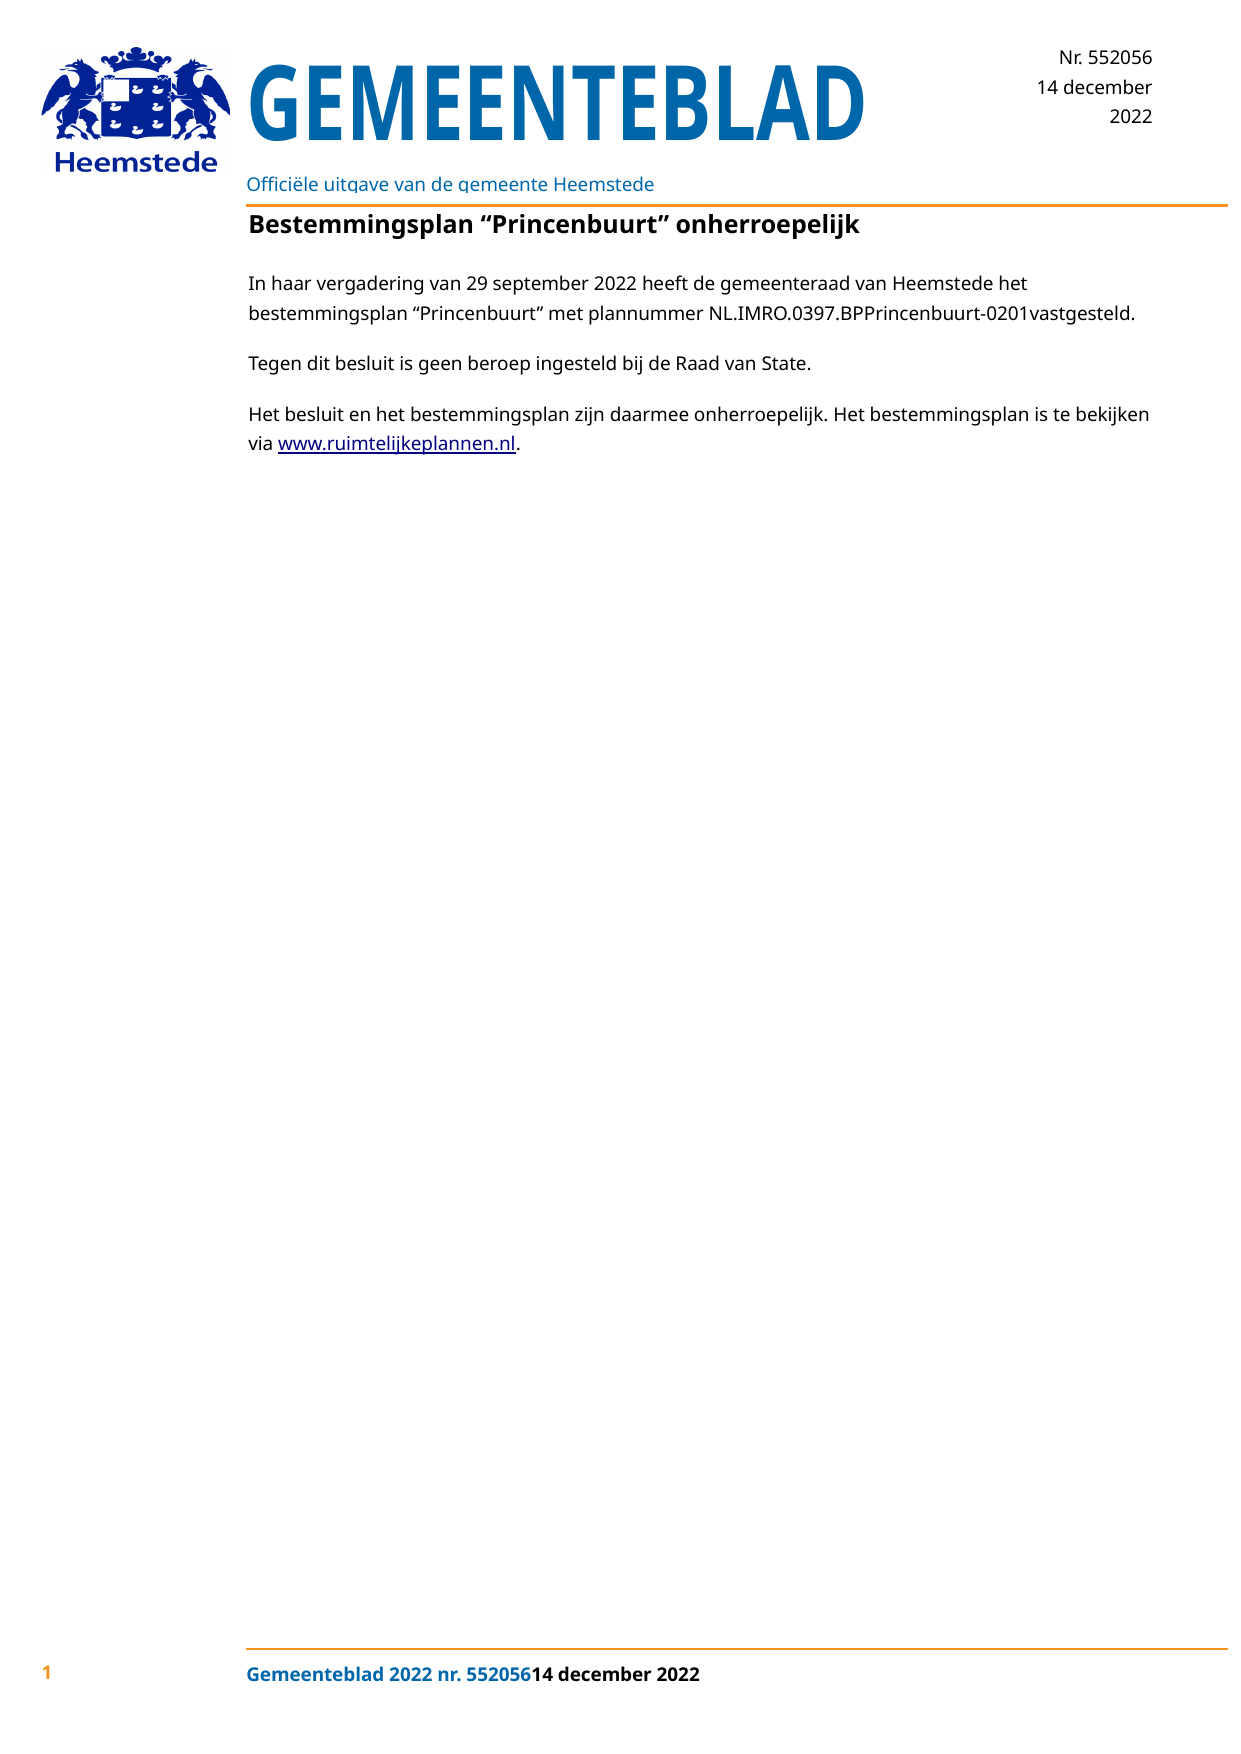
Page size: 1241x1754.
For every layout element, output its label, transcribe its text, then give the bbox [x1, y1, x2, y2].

text In haar vergadering van 29 september 2022 heeft de gemeenteraad van Heemstede het bestemmingsplan “Princenbuurt” met plannummer NL.IMRO.0397.BPPrincenbuurt-0201vastgesteld. [248, 270, 1152, 326]
text Het besluit en het bestemmingsplan zijn daarmee onherroepelijk. Het bestemmingsplan is te bekijken via www.ruimtelijkeplannen.nl. [248, 401, 1152, 456]
text Bestemmingsplan “Princenbuurt” onherroepelijk [248, 207, 1152, 241]
text Tegen dit besluit is geen beroep ingesteld bij de Raad van State. [248, 350, 1152, 376]
picture [41, 47, 231, 172]
